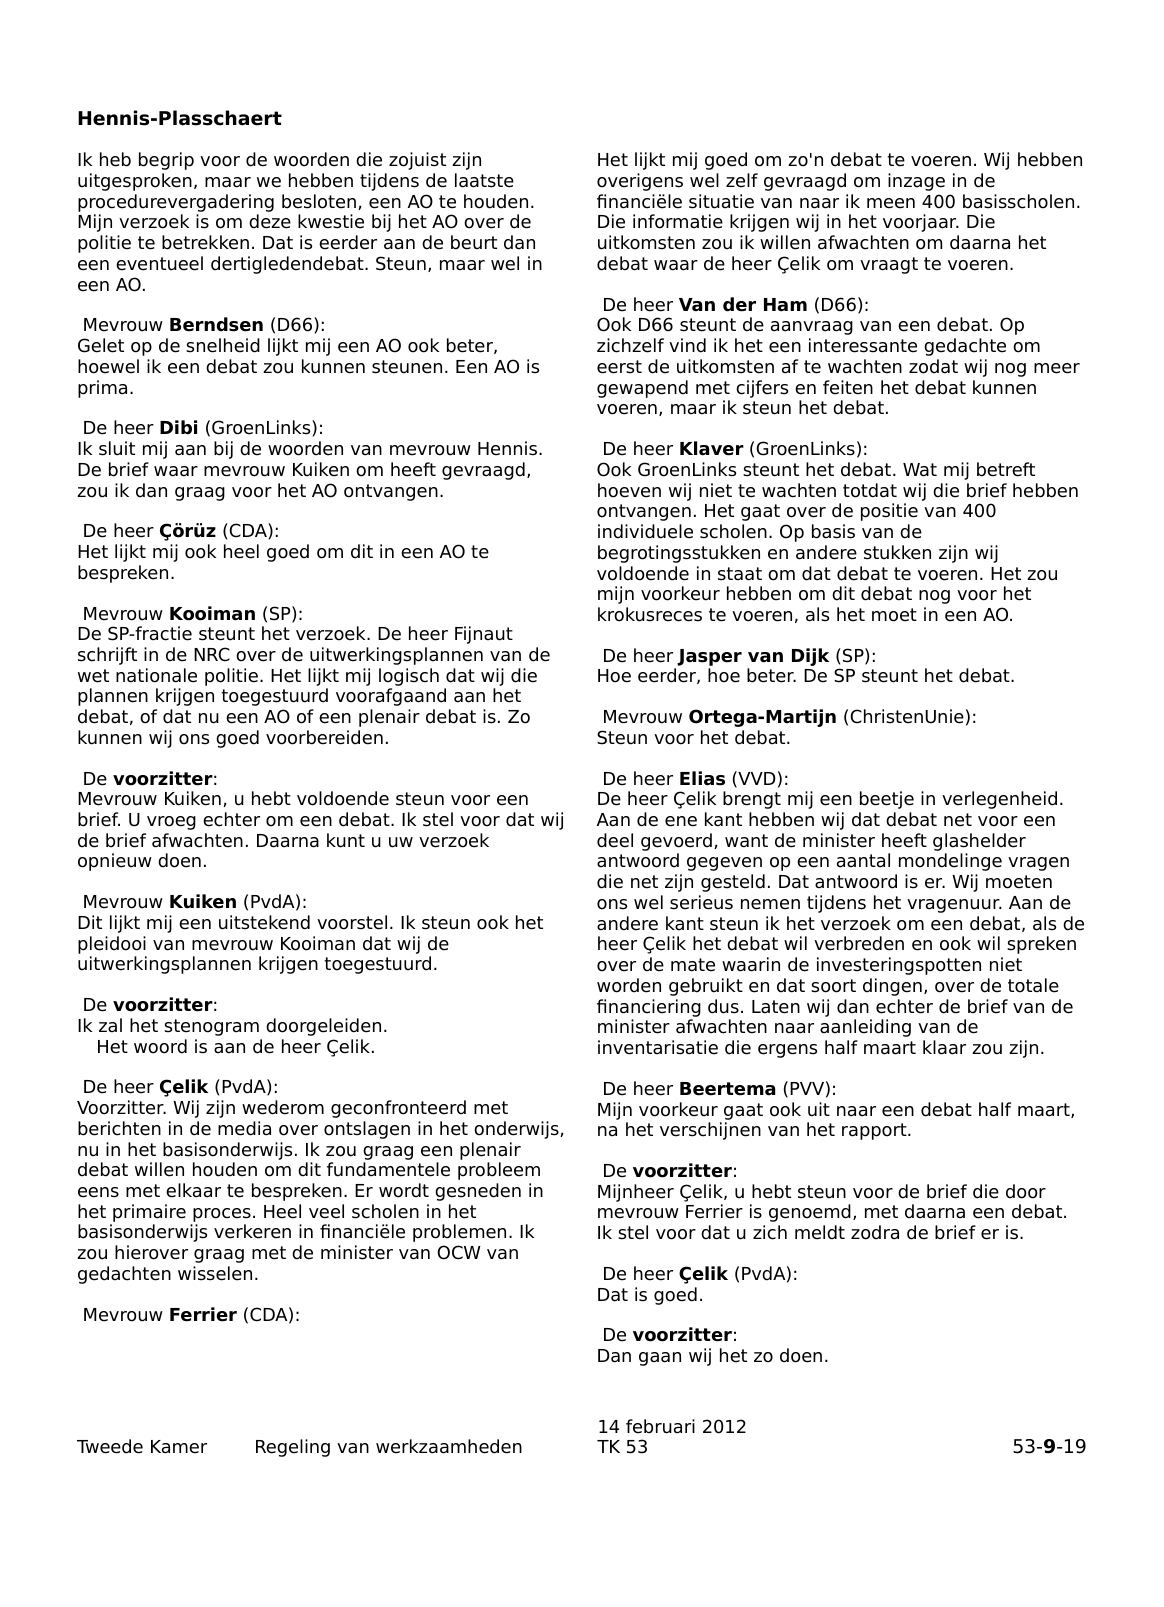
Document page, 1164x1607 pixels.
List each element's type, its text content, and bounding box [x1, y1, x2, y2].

text De voorzitter: [77, 995, 567, 1016]
text De heer Çörüz (CDA): [77, 521, 567, 542]
text De voorzitter: [596, 1161, 1087, 1182]
text Het lijkt mij ook heel goed om dit in een AO te bespreken. [77, 542, 567, 583]
text Mijnheer Çelik, u hebt steun voor de brief die door mevrouw Ferrier is genoemd, met daarna een debat. Ik stel voor dat u zich meldt zodra de brief er is. [596, 1182, 1087, 1244]
text De heer Çelik brengt mij een beetje in verlegenheid. Aan de ene kant hebben wij dat debat net voor een deel gevoerd, want de minister heeft glashelder antwoord gegeven op een aantal mondelinge vragen die net zijn gesteld. Dat antwoord is er. Wij moeten ons wel serieus nemen tijdens het vragenuur. Aan de andere kant steun ik het verzoek om een debat, als de heer Çelik het debat wil verbreden en ook wil spreken over de mate waarin de investeringspotten niet worden gebruikt en dat soort dingen, over de totale financiering dus. Laten wij dan echter de brief van de minister afwachten naar aanleiding van de inventarisatie die ergens half maart klaar zou zijn. [596, 789, 1087, 1059]
text De heer Beertema (PVV): [596, 1079, 1087, 1099]
text De heer Van der Ham (D66): [596, 294, 1087, 315]
text Het lijkt mij goed om zo'n debat te voeren. Wij hebben overigens wel zelf gevraagd om inzage in de financiële situatie van naar ik meen 400 basisscholen. Die informatie krijgen wij in het voorjaar. Die uitkomsten zou ik willen afwachten om daarna het debat waar de heer Çelik om vraagt te voeren. [596, 150, 1087, 274]
text Mevrouw Kooiman (SP): [77, 603, 567, 624]
text Ik sluit mij aan bij de woorden van mevrouw Hennis. De brief waar mevrouw Kuiken om heeft gevraagd, zou ik dan graag voor het AO ontvangen. [77, 439, 567, 501]
text Dit lijkt mij een uitstekend voorstel. Ik steun ook het pleidooi van mevrouw Kooiman dat wij de uitwerkingsplannen krijgen toegestuurd. [77, 913, 567, 975]
text De heer Dibi (GroenLinks): [77, 418, 567, 439]
text Mijn voorkeur gaat ook uit naar een debat half maart, na het verschijnen van het rapport. [596, 1099, 1087, 1141]
text Dan gaan wij het zo doen. [596, 1346, 1087, 1367]
text Hoe eerder, hoe beter. De SP steunt het debat. [596, 666, 1087, 687]
text Het woord is aan de heer Çelik. [77, 1036, 567, 1057]
text Mevrouw Kuiken, u hebt voldoende steun voor een brief. U vroeg echter om een debat. Ik stel voor dat wij de brief afwachten. Daarna kunt u uw verzoek opnieuw doen. [77, 789, 567, 872]
text Gelet op de snelheid lijkt mij een AO ook beter, hoewel ik een debat zou kunnen steunen. Een AO is prima. [77, 336, 567, 398]
text Mevrouw Ferrier (CDA): [77, 1304, 567, 1325]
text Ook D66 steunt de aanvraag van een debat. Op zichzelf vind ik het een interessante gedachte om eerst de uitkomsten af te wachten zodat wij nog meer gewapend met cijfers en feiten het debat kunnen voeren, maar ik steun het debat. [596, 315, 1087, 419]
text Ook GroenLinks steunt het debat. Wat mij betreft hoeven wij niet te wachten totdat wij die brief hebben ontvangen. Het gaat over de positie van 400 individuele scholen. Op basis van de begrotingsstukken en andere stukken zijn wij voldoende in staat om dat debat te voeren. Het zou mijn voorkeur hebben om dit debat nog voor het krokusreces te voeren, als het moet in een AO. [596, 460, 1087, 626]
text De heer Klaver (GroenLinks): [596, 439, 1087, 460]
text De heer Çelik (PvdA): [77, 1077, 567, 1098]
text Mevrouw Berndsen (D66): [77, 315, 567, 336]
text Mevrouw Ortega-Martijn (ChristenUnie): [596, 707, 1087, 728]
text Dat is goed. [596, 1284, 1087, 1305]
text Ik zal het stenogram doorgeleiden. [77, 1016, 567, 1036]
text De voorzitter: [77, 768, 567, 789]
text De heer Jasper van Dijk (SP): [596, 646, 1087, 666]
text Ik heb begrip voor de woorden die zojuist zijn uitgesproken, maar we hebben tijdens de laatste procedurevergadering besloten, een AO te houden. Mijn verzoek is om deze kwestie bij het AO over de politie te betrekken. Dat is eerder aan de beurt dan een eventueel dertigledendebat. Steun, maar wel in een AO. [77, 150, 567, 295]
text De heer Elias (VVD): [596, 768, 1087, 789]
text Mevrouw Kuiken (PvdA): [77, 892, 567, 913]
text Voorzitter. Wij zijn wederom geconfronteerd met berichten in de media over ontslagen in het onderwijs, nu in het basisonderwijs. Ik zou graag een plenair debat willen houden om dit fundamentele probleem eens met elkaar te bespreken. Er wordt gesneden in het primaire proces. Heel veel scholen in het basisonderwijs verkeren in financiële problemen. Ik zou hierover graag met de minister van OCW van gedachten wisselen. [77, 1098, 567, 1284]
text De voorzitter: [596, 1325, 1087, 1346]
text Steun voor het debat. [596, 728, 1087, 748]
text De heer Çelik (PvdA): [596, 1264, 1087, 1284]
text De SP-fractie steunt het verzoek. De heer Fijnaut schrijft in de NRC over de uitwerkingsplannen van de wet nationale politie. Het lijkt mij logisch dat wij die plannen krijgen toegestuurd voorafgaand aan het debat, of dat nu een AO of een plenair debat is. Zo kunnen wij ons goed voorbereiden. [77, 624, 567, 748]
